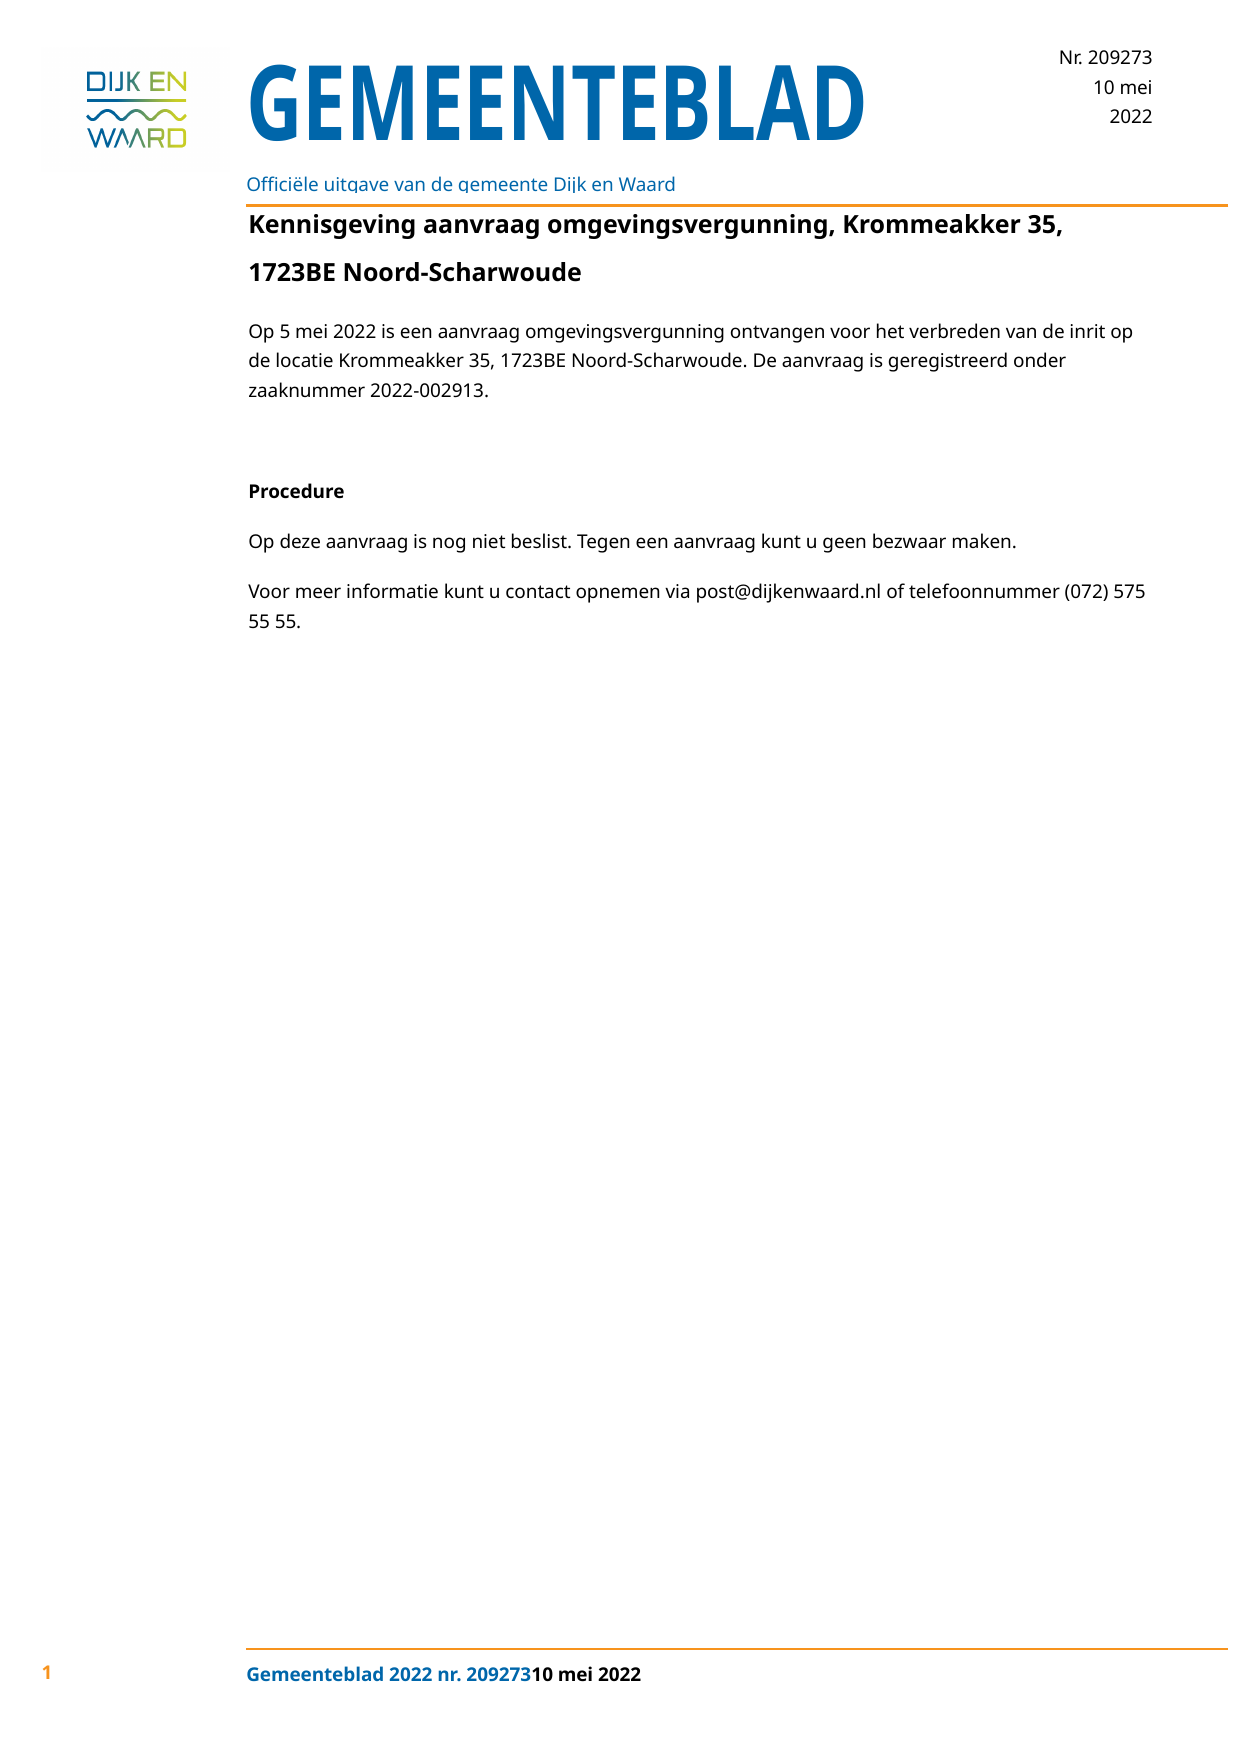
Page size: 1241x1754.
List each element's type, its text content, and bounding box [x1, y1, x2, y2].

text Voor meer informatie kunt u contact opnemen via post@dijkenwaard.nl of telefoonnummer (072) 575 55 55. [248, 579, 1152, 634]
text Procedure [248, 478, 1152, 504]
text Op 5 mei 2022 is een aanvraag omgevingsvergunning ontvangen voor het verbreden van de inrit op de locatie Krommeakker 35, 1723BE Noord-Scharwoude. De aanvraag is geregistreerd onder zaaknummer 2022-002913. [248, 318, 1152, 403]
picture [41, 47, 231, 172]
text Kennisgeving aanvraag omgevingsvergunning, Krommeakker 35, 1723BE Noord-Scharwoude [248, 207, 1152, 288]
text Op deze aanvraag is nog niet beslist. Tegen een aanvraag kunt u geen bezwaar maken. [248, 528, 1152, 554]
